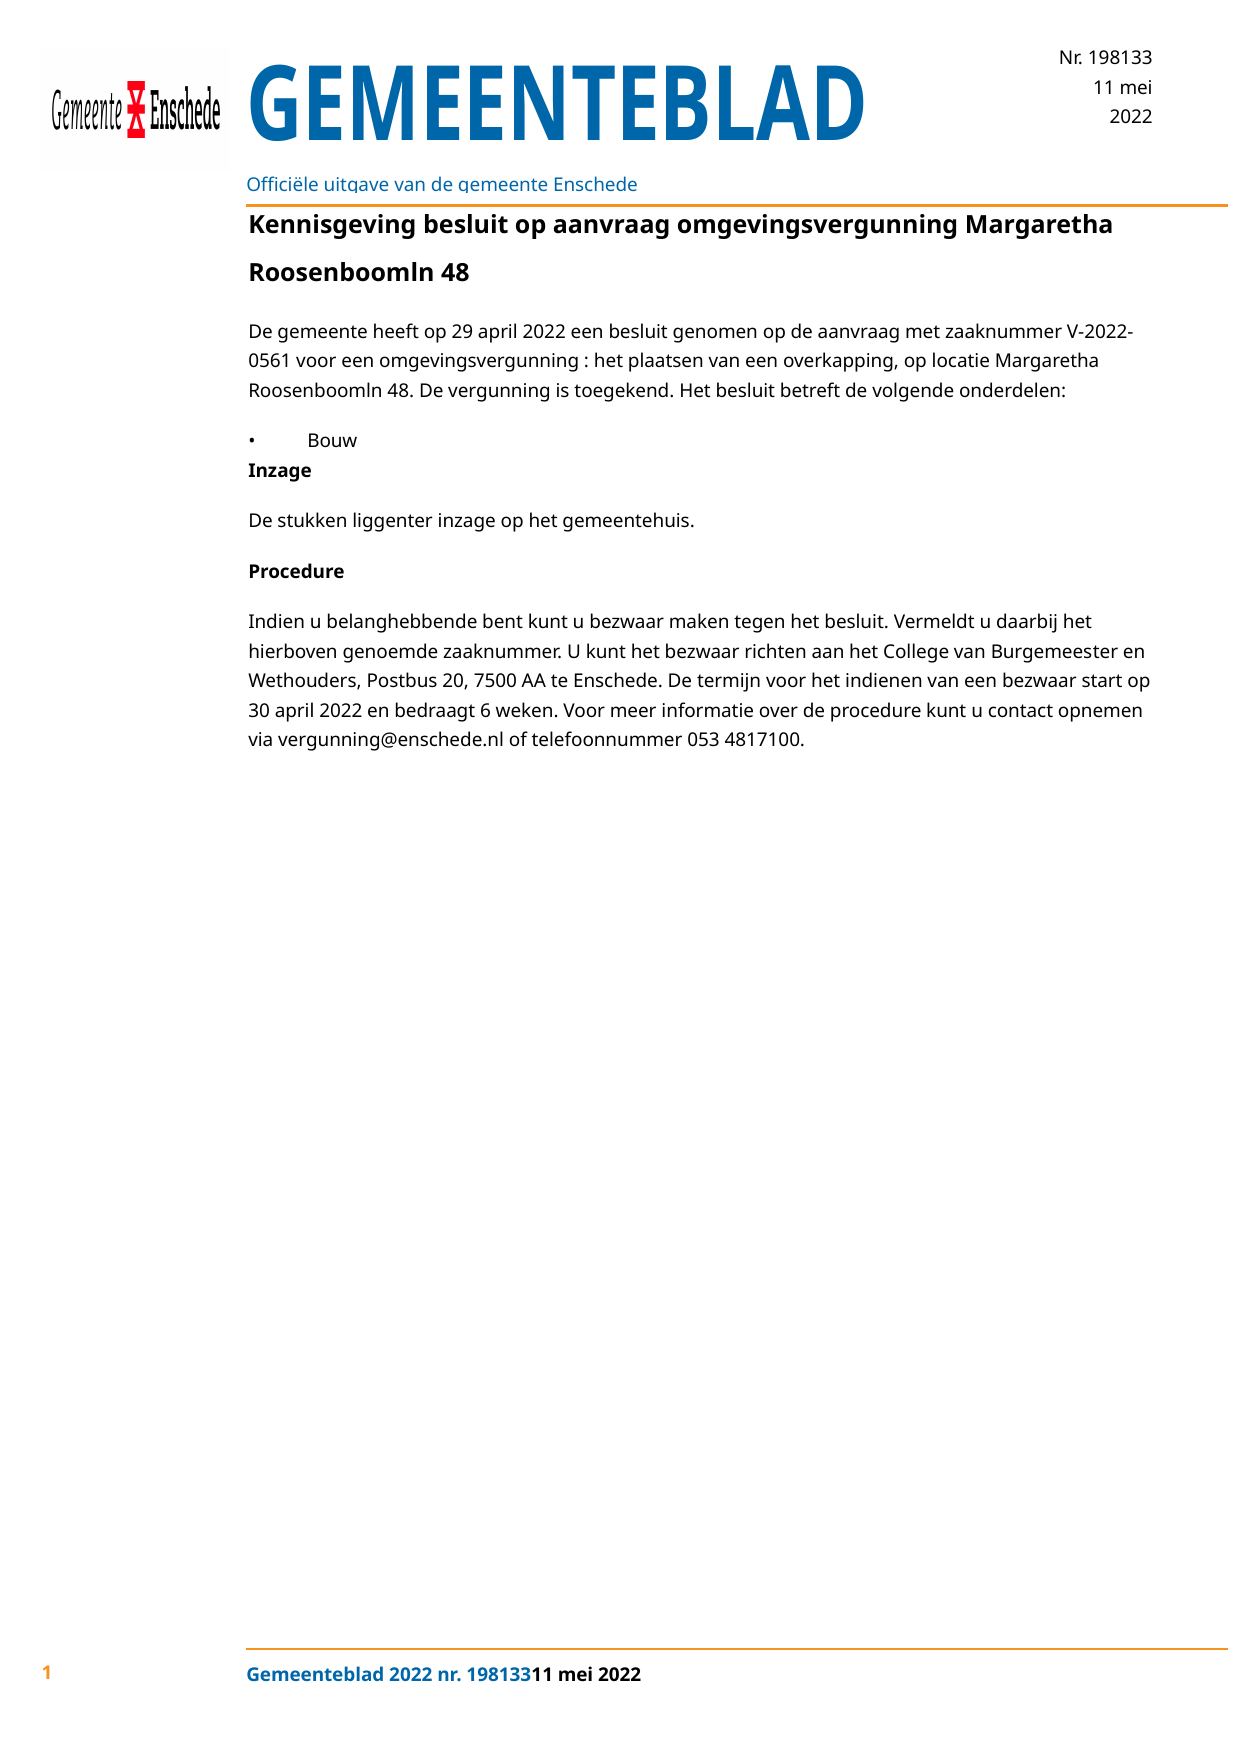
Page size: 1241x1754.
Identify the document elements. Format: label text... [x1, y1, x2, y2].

picture [41, 47, 231, 172]
text Inzage [248, 457, 1152, 483]
text De stukken liggenter inzage op het gemeentehuis. [248, 507, 1152, 533]
text De gemeente heeft op 29 april 2022 een besluit genomen op de aanvraag met zaaknummer V-2022-0561 voor een omgevingsvergunning : het plaatsen van een overkapping, op locatie Margaretha Roosenboomln 48. De vergunning is toegekend. Het besluit betreft de volgende onderdelen: [248, 318, 1152, 403]
list Bouw [248, 427, 1152, 453]
text Kennisgeving besluit op aanvraag omgevingsvergunning Margaretha Roosenboomln 48 [248, 207, 1152, 288]
text Procedure [248, 558, 1152, 584]
text Indien u belanghebbende bent kunt u bezwaar maken tegen het besluit. Vermeldt u daarbij het hierboven genoemde zaaknummer. U kunt het bezwaar richten aan het College van Burgemees­ter en Wethouders, Postbus 20, 7500 AA te Enschede. De termijn voor het indienen van een bezwaar start op 30 april 2022 en bedraagt 6 weken. Voor meer informatie over de procedure kunt u contact opnemen via vergunning@enschede.nl of telefoonnummer 053 4817100. [248, 608, 1152, 752]
